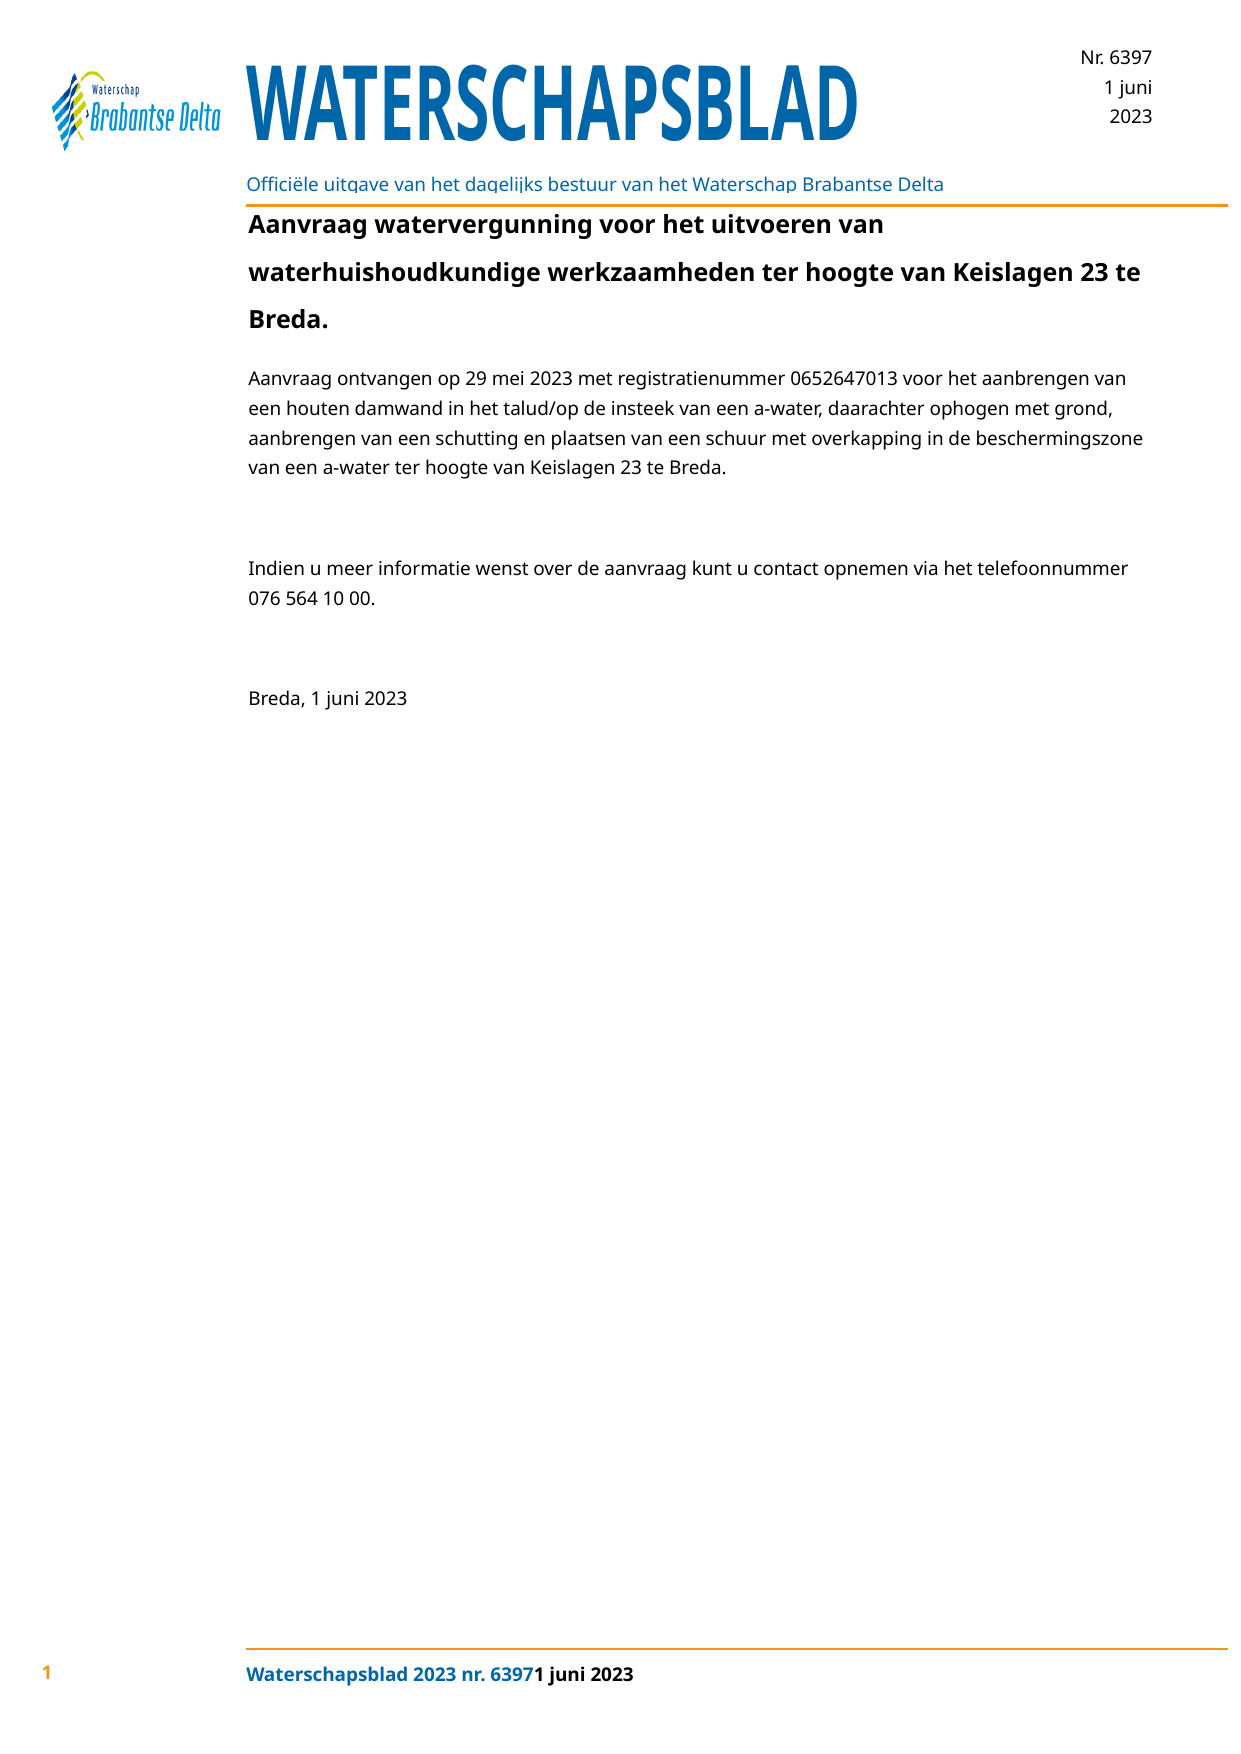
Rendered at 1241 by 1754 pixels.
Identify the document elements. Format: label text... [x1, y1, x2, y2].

text Aanvraag ontvangen op 29 mei 2023 met registratienummer 0652647013 voor het aanbrengen van een houten damwand in het talud/op de insteek van een a-water, daarachter ophogen met grond, aanbrengen van een schutting en plaatsen van een schuur met overkapping in de beschermingszone van een a-water ter hoogte van Keislagen 23 te Breda. [248, 366, 1152, 480]
picture [41, 47, 231, 172]
text Aanvraag watervergunning voor het uitvoeren van waterhuishoudkundige werkzaamheden ter hoogte van Keislagen 23 te Breda. [248, 207, 1152, 336]
text Indien u meer informatie wenst over de aanvraag kunt u contact opnemen via het telefoonnummer 076 564 10 00. [248, 555, 1152, 610]
text Breda, 1 juni 2023 [248, 686, 1152, 711]
